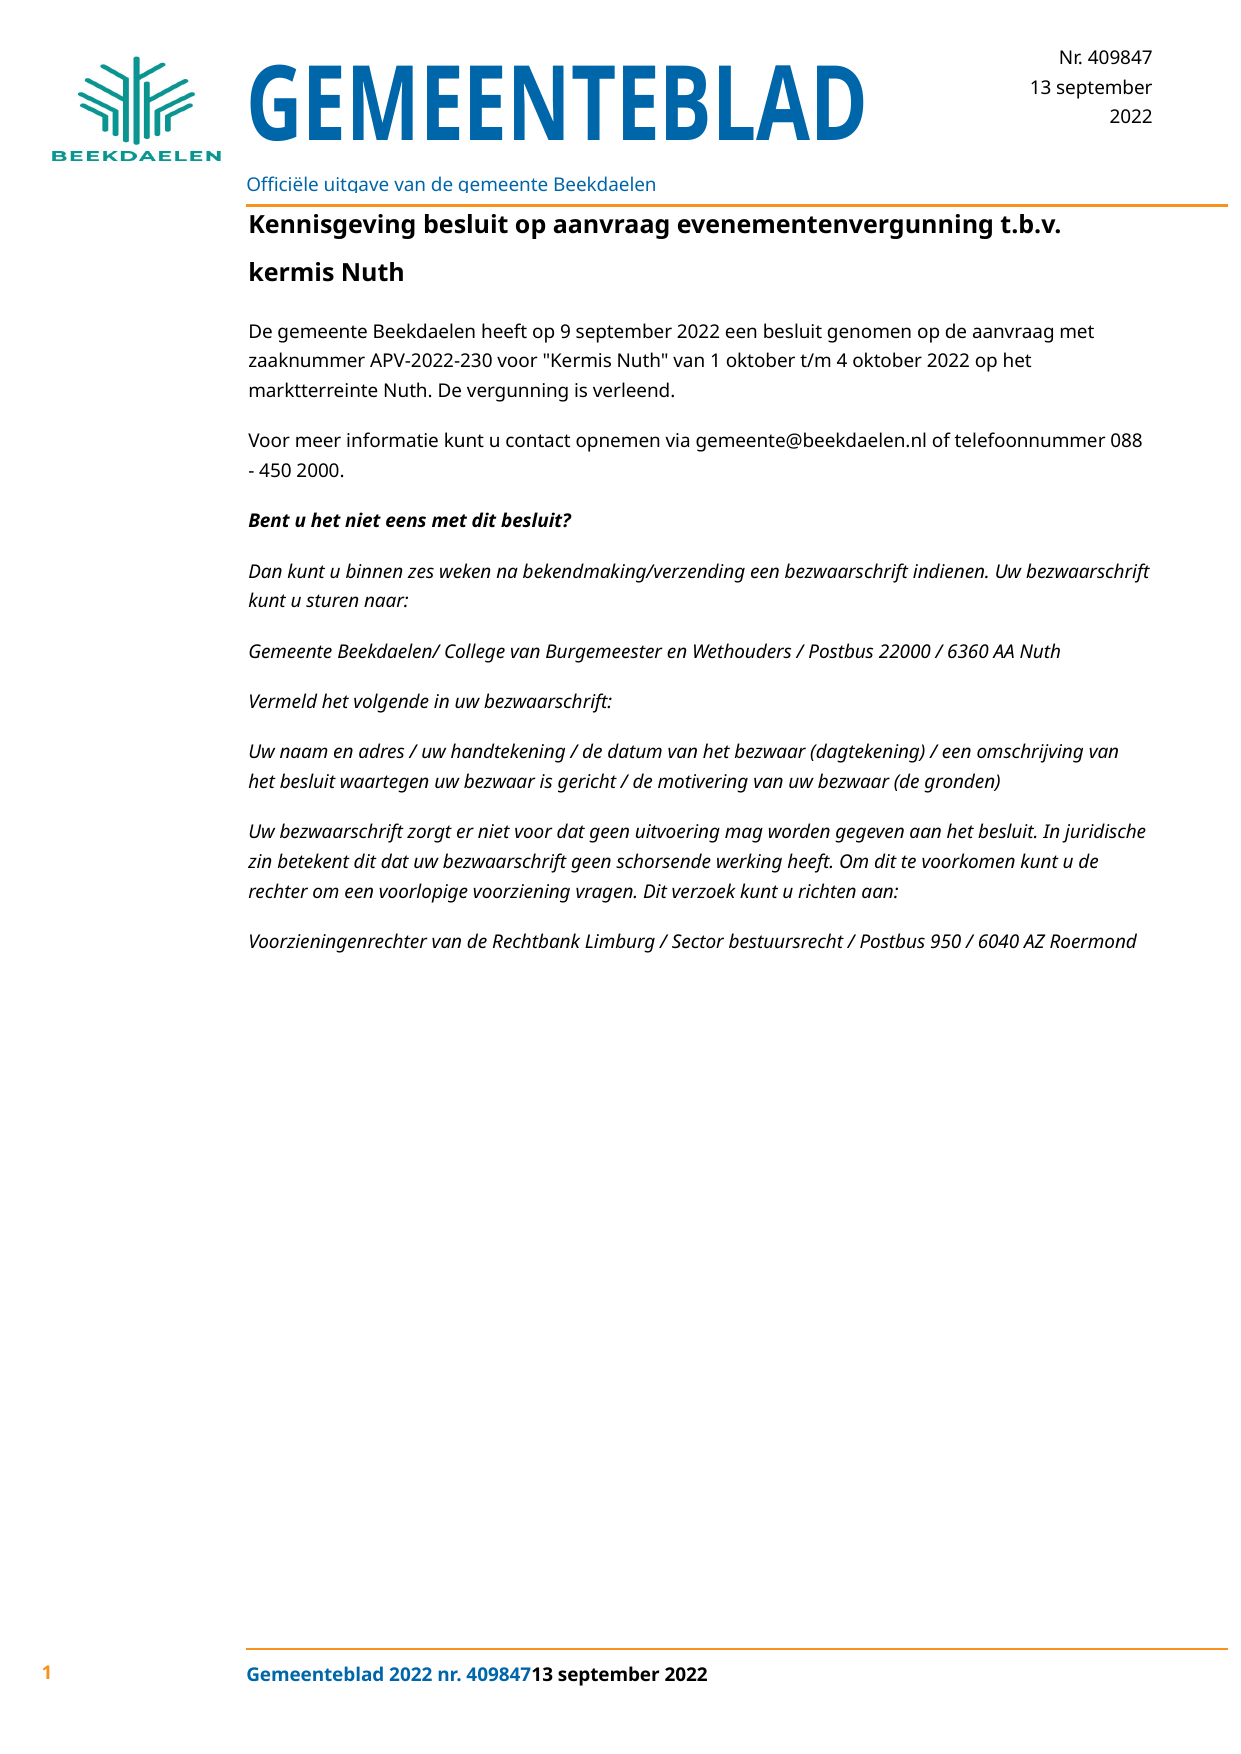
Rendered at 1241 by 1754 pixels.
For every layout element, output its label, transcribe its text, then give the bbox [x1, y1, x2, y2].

text Gemeente Beekdaelen/ College van Burgemeester en Wethouders / Postbus 22000 / 6360 AA Nuth [248, 638, 1152, 664]
text De gemeente Beekdaelen heeft op 9 september 2022 een besluit genomen op de aanvraag met zaaknummer APV-2022-230 voor "Kermis Nuth" van 1 oktober t/m 4 oktober 2022 op het marktterreinte Nuth. De vergunning is verleend. [248, 318, 1152, 403]
text Bent u het niet eens met dit besluit? [248, 507, 1152, 533]
text Vermeld het volgende in uw bezwaarschrift: [248, 688, 1152, 714]
text Voor meer informatie kunt u contact opnemen via gemeente@beekdaelen.nl of telefoonnummer 088 - 450 2000. [248, 427, 1152, 483]
picture [41, 47, 231, 172]
text Uw naam en adres / uw handtekening / de datum van het bezwaar (dagtekening) / een omschrijving van het besluit waartegen uw bezwaar is gericht / de motivering van uw bezwaar (de gronden) [248, 739, 1152, 794]
text Voorzieningenrechter van de Rechtbank Limburg / Sector bestuursrecht / Postbus 950 / 6040 AZ Roermond [248, 928, 1152, 954]
text Uw bezwaarschrift zorgt er niet voor dat geen uitvoering mag worden gegeven aan het besluit. In juridische zin betekent dit dat uw bezwaarschrift geen schorsende werking heeft. Om dit te voorkomen kunt u de rechter om een voorlopige voorziening vragen. Dit verzoek kunt u richten aan: [248, 819, 1152, 904]
text Dan kunt u binnen zes weken na bekendmaking/verzending een bezwaarschrift indienen. Uw bezwaarschrift kunt u sturen naar: [248, 558, 1152, 613]
text Kennisgeving besluit op aanvraag evenementenvergunning t.b.v. kermis Nuth [248, 207, 1152, 288]
